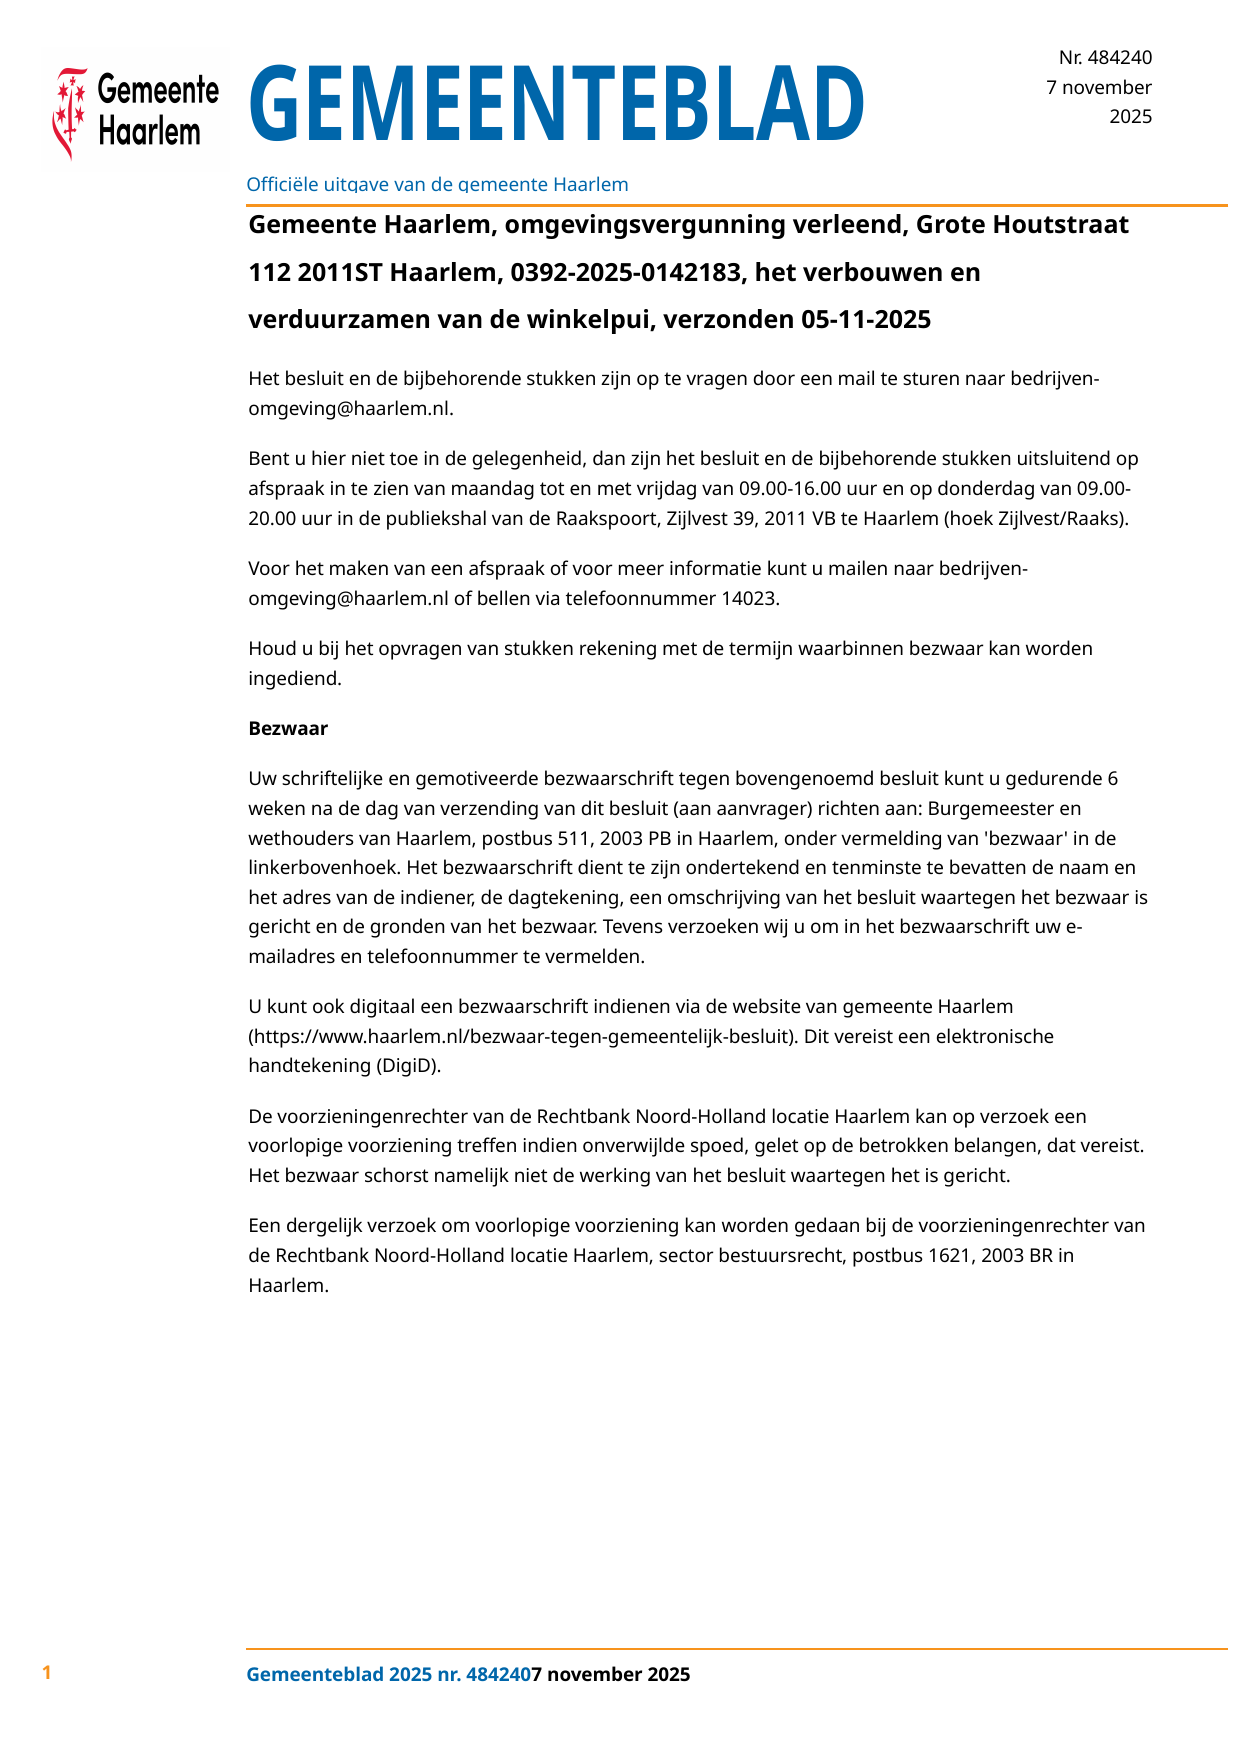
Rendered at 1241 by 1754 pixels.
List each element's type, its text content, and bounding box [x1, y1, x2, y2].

text U kunt ook digitaal een bezwaarschrift indienen via de website van gemeente Haarlem (https://www.haarlem.nl/bezwaar-tegen-gemeentelijk-besluit). Dit vereist een elektronische handtekening (DigiD). [248, 993, 1152, 1078]
text Gemeente Haarlem, omgevingsvergunning verleend, Grote Houtstraat 112 2011ST Haarlem, 0392-2025-0142183, het verbouwen en verduurzamen van de winkelpui, verzonden 05-11-2025 [248, 207, 1152, 336]
text Uw schriftelijke en gemotiveerde bezwaarschrift tegen bovengenoemd besluit kunt u gedurende 6 weken na de dag van verzending van dit besluit (aan aanvrager) richten aan: Burgemeester en wethouders van Haarlem, postbus 511, 2003 PB in Haarlem, onder vermelding van 'bezwaar' in de linkerbovenhoek. Het bezwaarschrift dient te zijn ondertekend en tenminste te bevatten de naam en het adres van de indiener, de dagtekening, een omschrijving van het besluit waartegen het bezwaar is gericht en de gronden van het bezwaar. Tevens verzoeken wij u om in het bezwaarschrift uw e-mailadres en telefoonnummer te vermelden. [248, 766, 1152, 969]
text Het besluit en de bijbehorende stukken zijn op te vragen door een mail te sturen naar bedrijven-omgeving@haarlem.nl. [248, 366, 1152, 421]
text Houd u bij het opvragen van stukken rekening met de termijn waarbinnen bezwaar kan worden ingediend. [248, 635, 1152, 690]
text Bent u hier niet toe in de gelegenheid, dan zijn het besluit en de bijbehorende stukken uitsluitend op afspraak in te zien van maandag tot en met vrijdag van 09.00-16.00 uur en op donderdag van 09.00-20.00 uur in de publiekshal van de Raakspoort, Zijlvest 39, 2011 VB te Haarlem (hoek Zijlvest/Raaks). [248, 446, 1152, 530]
text Bezwaar [248, 715, 1152, 741]
text De voorzieningenrechter van de Rechtbank Noord-Holland locatie Haarlem kan op verzoek een voorlopige voorziening treffen indien onverwijlde spoed, gelet op de betrokken belangen, dat vereist. Het bezwaar schorst namelijk niet de werking van het besluit waartegen het is gericht. [248, 1103, 1152, 1188]
text Een dergelijk verzoek om voorlopige voorziening kan worden gedaan bij de voorzieningenrechter van de Rechtbank Noord-Holland locatie Haarlem, sector bestuursrecht, postbus 1621, 2003 BR in Haarlem. [248, 1213, 1152, 1297]
text Voor het maken van een afspraak of voor meer informatie kunt u mailen naar bedrijven-omgeving@haarlem.nl of bellen via telefoonnummer 14023. [248, 555, 1152, 610]
picture [41, 47, 231, 172]
